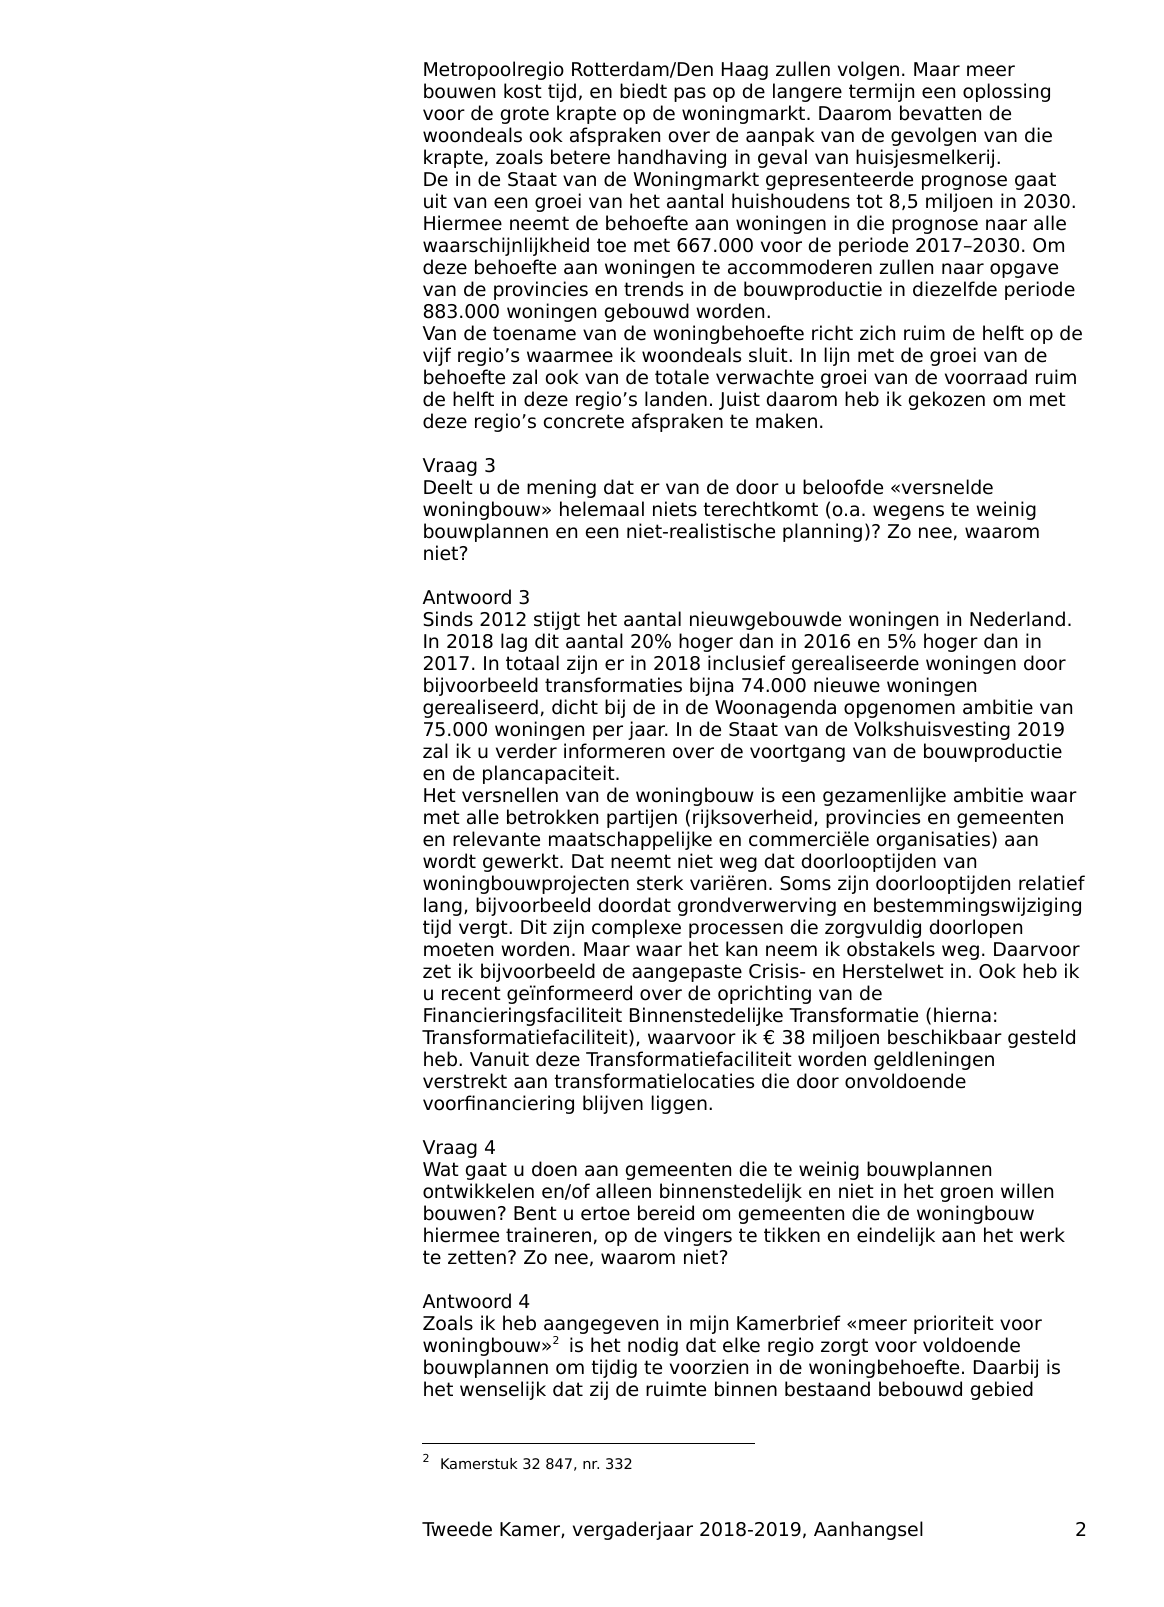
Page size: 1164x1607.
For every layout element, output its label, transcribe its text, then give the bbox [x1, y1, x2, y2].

text Het versnellen van de woningbouw is een gezamenlijke ambitie waar met alle betrokken partijen (rijksoverheid, provincies en gemeenten en relevante maatschappelijke en commerciële organisaties) aan wordt gewerkt. Dat neemt niet weg dat doorlooptijden van woningbouwprojecten sterk variëren. Soms zijn doorlooptijden relatief lang, bijvoorbeeld doordat grondverwerving en bestemmingswijziging tijd vergt. Dit zijn complexe processen die zorgvuldig doorlopen moeten worden. Maar waar het kan neem ik obstakels weg. Daarvoor zet ik bijvoorbeeld de aangepaste Crisis- en Herstelwet in. Ook heb ik u recent geïnformeerd over de oprichting van de Financieringsfaciliteit Binnenstedelijke Transformatie (hierna: Transformatiefaciliteit), waarvoor ik € 38 miljoen beschikbaar gesteld heb. Vanuit deze Transformatiefaciliteit worden geldleningen verstrekt aan transformatielocaties die door onvoldoende voorfinanciering blijven liggen. [422, 785, 1087, 1114]
text Deelt u de mening dat er van de door u beloofde «versnelde woningbouw» helemaal niets terechtkomt (o.a. wegens te weinig bouwplannen en een niet-realistische planning)? Zo nee, waarom niet? [422, 477, 1087, 565]
text Sinds 2012 stijgt het aantal nieuwgebouwde woningen in Nederland. In 2018 lag dit aantal 20% hoger dan in 2016 en 5% hoger dan in 2017. In totaal zijn er in 2018 inclusief gerealiseerde woningen door bijvoorbeeld transformaties bijna 74.000 nieuwe woningen gerealiseerd, dicht bij de in de Woonagenda opgenomen ambitie van 75.000 woningen per jaar. In de Staat van de Volkshuisvesting 2019 zal ik u verder informeren over de voortgang van de bouwproductie en de plancapaciteit. [422, 609, 1087, 785]
text Antwoord 4 [422, 1291, 1087, 1313]
text De in de Staat van de Woningmarkt gepresenteerde prognose gaat uit van een groei van het aantal huishoudens tot 8,5 miljoen in 2030. Hiermee neemt de behoefte aan woningen in die prognose naar alle waarschijnlijkheid toe met 667.000 voor de periode 2017–2030. Om deze behoefte aan woningen te accommoderen zullen naar opgave van de provincies en trends in de bouwproductie in diezelfde periode 883.000 woningen gebouwd worden. [422, 169, 1087, 323]
text Kamerstuk 32 847, nr. 332 [422, 1452, 1087, 1474]
text Vraag 3 [422, 455, 1087, 477]
text Wat gaat u doen aan gemeenten die te weinig bouwplannen ontwikkelen en/of alleen binnenstedelijk en niet in het groen willen bouwen? Bent u ertoe bereid om gemeenten die de woningbouw hiermee traineren, op de vingers te tikken en eindelijk aan het werk te zetten? Zo nee, waarom niet? [422, 1159, 1087, 1268]
text Zoals ik heb aangegeven in mijn Kamerbrief «meer prioriteit voor woningbouw» is het nodig dat elke regio zorgt voor voldoende bouwplannen om tijdig te voorzien in de woningbehoefte. Daarbij is het wenselijk dat zij de ruimte binnen bestaand bebouwd gebied [422, 1313, 1087, 1401]
text Metropoolregio Rotterdam/Den Haag zullen volgen. Maar meer bouwen kost tijd, en biedt pas op de langere termijn een oplossing voor de grote krapte op de woningmarkt. Daarom bevatten de woondeals ook afspraken over de aanpak van de gevolgen van die krapte, zoals betere handhaving in geval van huisjesmelkerij. [422, 59, 1087, 169]
text Vraag 4 [422, 1137, 1087, 1159]
text Van de toename van de woningbehoefte richt zich ruim de helft op de vijf regio’s waarmee ik woondeals sluit. In lijn met de groei van de behoefte zal ook van de totale verwachte groei van de voorraad ruim de helft in deze regio’s landen. Juist daarom heb ik gekozen om met deze regio’s concrete afspraken te maken. [422, 323, 1087, 433]
text Antwoord 3 [422, 587, 1087, 609]
